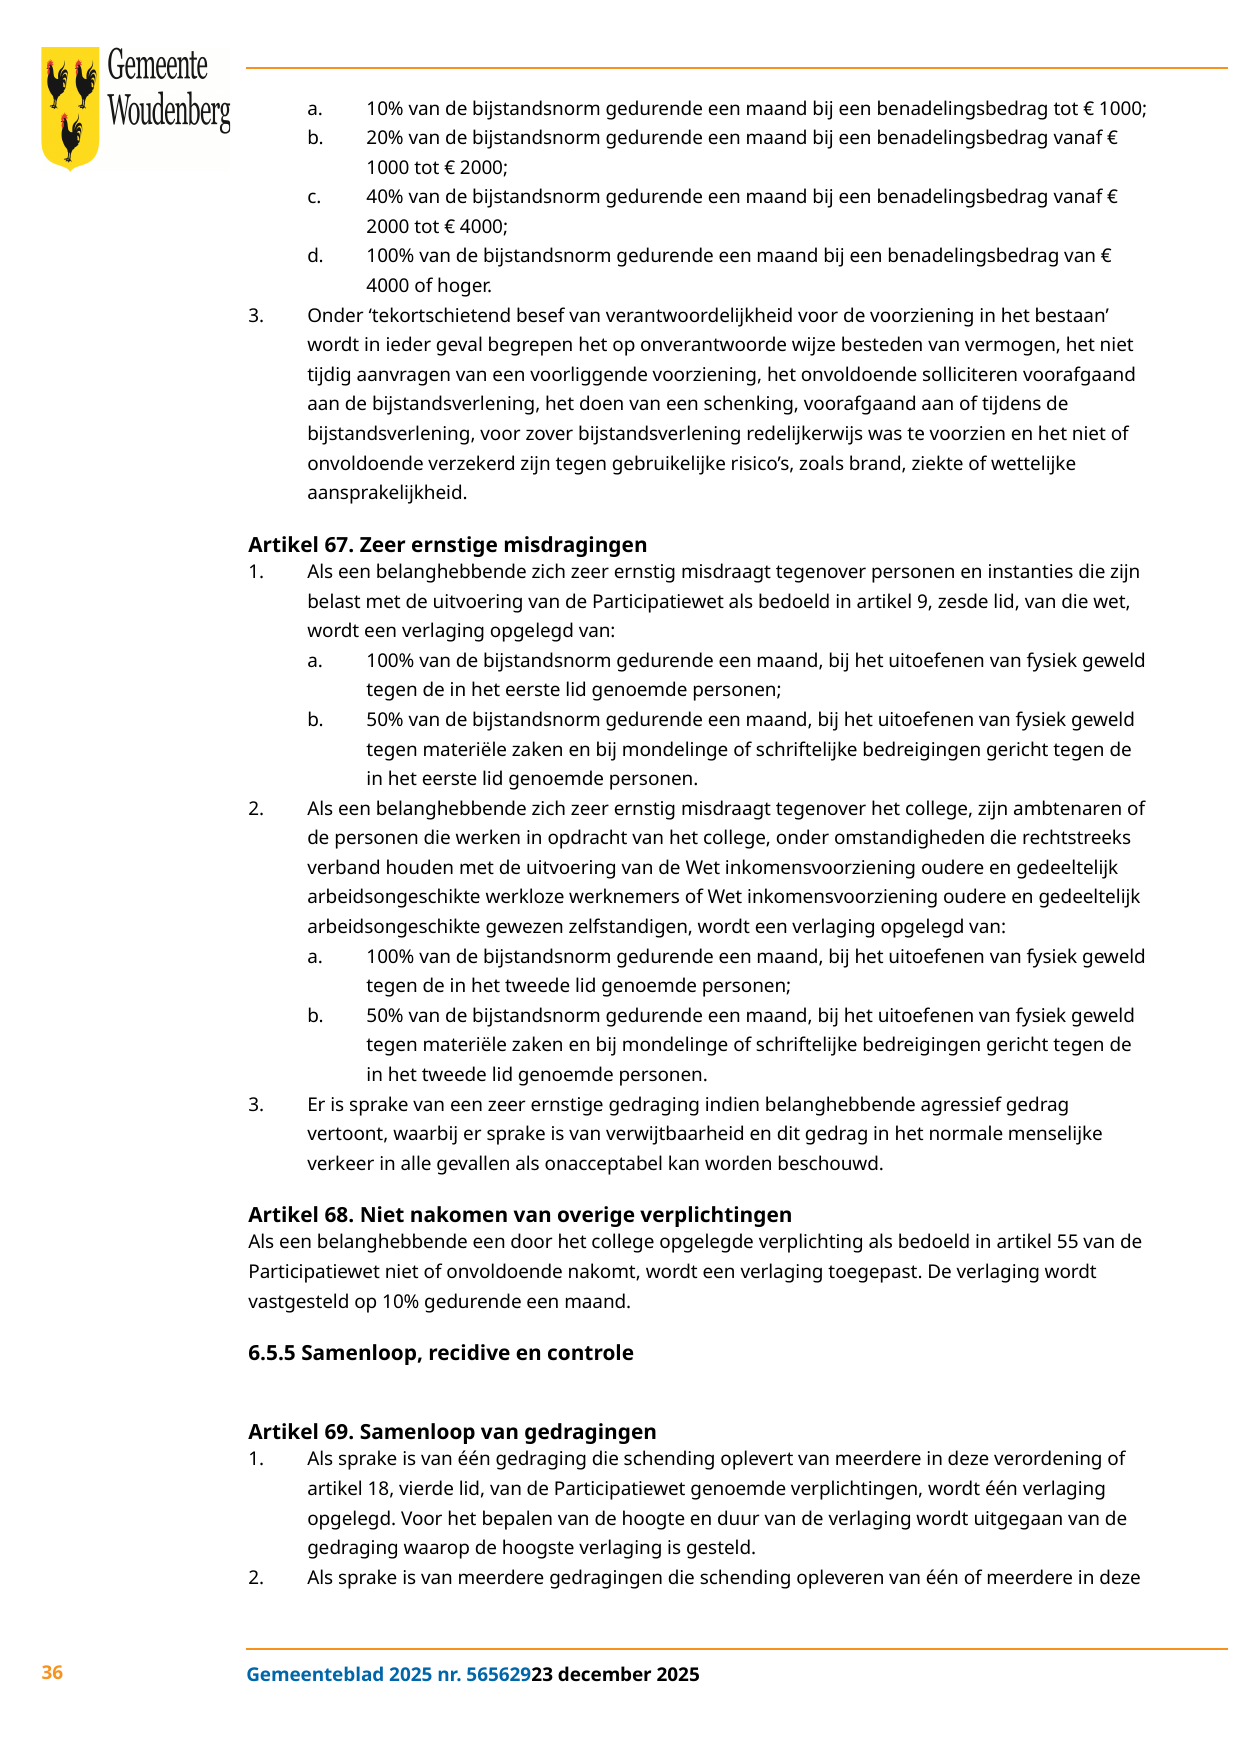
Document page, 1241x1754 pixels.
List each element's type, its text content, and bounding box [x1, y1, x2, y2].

list Er is sprake van een zeer ernstige gedraging indien belanghebbende agressief gedrag vertoont, waarbij er sprake is van verwijtbaarheid en dit gedrag in het normale menselijke verkeer in alle gevallen als onacceptabel kan worden beschouwd. [248, 1091, 1152, 1176]
list Als sprake is van meerdere gedragingen die schending opleveren van één of meerdere in deze [248, 1564, 1152, 1590]
list 20% van de bijstandsnorm gedurende een maand bij een benadelingsbedrag vanaf € 1000 tot € 2000; [307, 124, 1152, 180]
text Als een belanghebbende een door het college opgelegde verplichting als bedoeld in artikel 55 van de Participatiewet niet of onvoldoende nakomt, wordt een verlaging toegepast. De verlaging wordt vastgesteld op 10% gedurende een maand. [248, 1229, 1152, 1314]
list Als een belanghebbende zich zeer ernstig misdraagt tegenover het college, zijn ambtenaren of de personen die werken in opdracht van het college, onder omstandigheden die rechtstreeks verband houden met de uitvoering van de Wet inkomensvoorziening oudere en gedeeltelijk arbeidsongeschikte werkloze werknemers of Wet inkomensvoorziening oudere en gedeeltelijk arbeidsongeschikte gewezen zelfstandigen, wordt een verlaging opgelegd van: [248, 795, 1152, 939]
list Onder ‘tekortschietend besef van verantwoordelijkheid voor de voorziening in het bestaan’ wordt in ieder geval begrepen het op onverantwoorde wijze besteden van vermogen, het niet tijdig aanvragen van een voorliggende voorziening, het onvoldoende solliciteren voorafgaand aan de bijstandsverlening, het doen van een schenking, voorafgaand aan of tijdens de bijstandsverlening, voor zover bijstandsverlening redelijkerwijs was te voorzien en het niet of onvoldoende verzekerd zijn tegen gebruikelijke risico’s, zoals brand, ziekte of wettelijke aansprakelijkheid. [248, 302, 1152, 505]
picture [41, 47, 231, 172]
text Artikel 67. Zeer ernstige misdragingen [248, 530, 1152, 558]
list 50% van de bijstandsnorm gedurende een maand, bij het uitoefenen van fysiek geweld tegen materiële zaken en bij mondelinge of schriftelijke bedreigingen gericht tegen de in het tweede lid genoemde personen. [307, 1002, 1152, 1087]
list 100% van de bijstandsnorm gedurende een maand bij een benadelingsbedrag van € 4000 of hoger. [307, 243, 1152, 298]
list Als sprake is van één gedraging die schending oplevert van meerdere in deze verordening of artikel 18, vierde lid, van de Participatiewet genoemde verplichtingen, wordt één verlaging opgelegd. Voor het bepalen van de hoogte en duur van de verlaging wordt uitgegaan van de gedraging waarop de hoogste verlaging is gesteld. [248, 1446, 1152, 1560]
list 100% van de bijstandsnorm gedurende een maand, bij het uitoefenen van fysiek geweld tegen de in het tweede lid genoemde personen; [307, 943, 1152, 998]
list 100% van de bijstandsnorm gedurende een maand, bij het uitoefenen van fysiek geweld tegen de in het eerste lid genoemde personen; [307, 647, 1152, 702]
list 10% van de bijstandsnorm gedurende een maand bij een benadelingsbedrag tot € 1000; [307, 95, 1152, 121]
text Artikel 69. Samenloop van gedragingen [248, 1417, 1152, 1446]
list Als een belanghebbende zich zeer ernstig misdraagt tegenover personen en instanties die zijn belast met de uitvoering van de Participatiewet als bedoeld in artikel 9, zesde lid, van die wet, wordt een verlaging opgelegd van: [248, 558, 1152, 643]
text 6.5.5 Samenloop, recidive en controle [248, 1338, 1152, 1367]
list 40% van de bijstandsnorm gedurende een maand bij een benadelingsbedrag vanaf € 2000 tot € 4000; [307, 183, 1152, 239]
list 50% van de bijstandsnorm gedurende een maand, bij het uitoefenen van fysiek geweld tegen materiële zaken en bij mondelinge of schriftelijke bedreigingen gericht tegen de in het eerste lid genoemde personen. [307, 706, 1152, 791]
text Artikel 68. Niet nakomen van overige verplichtingen [248, 1200, 1152, 1229]
